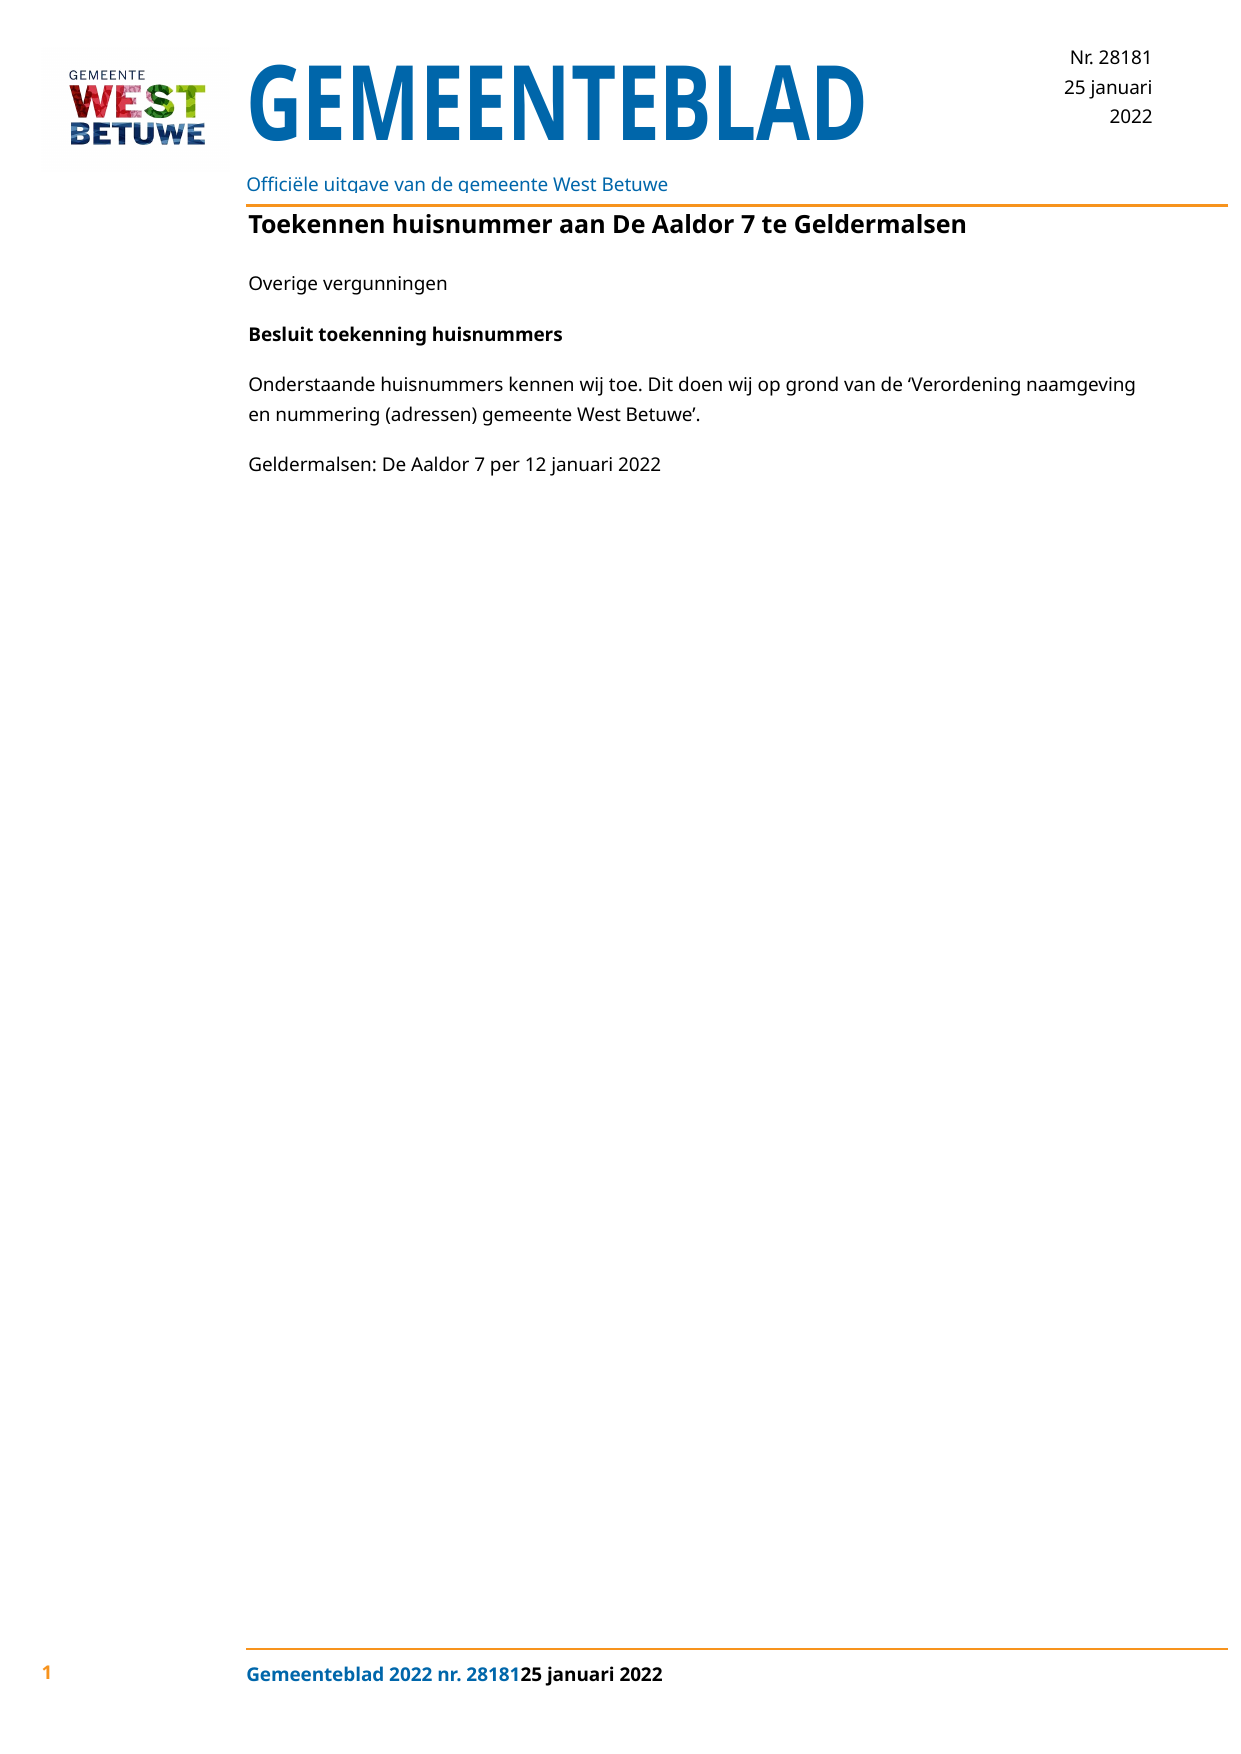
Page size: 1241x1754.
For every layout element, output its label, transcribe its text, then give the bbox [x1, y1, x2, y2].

text Geldermalsen: De Aaldor 7 per 12 januari 2022 [248, 451, 1152, 477]
text Onderstaande huisnummers kennen wij toe. Dit doen wij op grond van de ‘Verordening naamgeving en nummering (adressen) gemeente West Betuwe’. [248, 371, 1152, 426]
picture [41, 47, 231, 172]
text Besluit toekenning huisnummers [248, 321, 1152, 346]
text Overige vergunningen [248, 270, 1152, 296]
text Toekennen huisnummer aan De Aaldor 7 te Geldermalsen [248, 207, 1152, 241]
